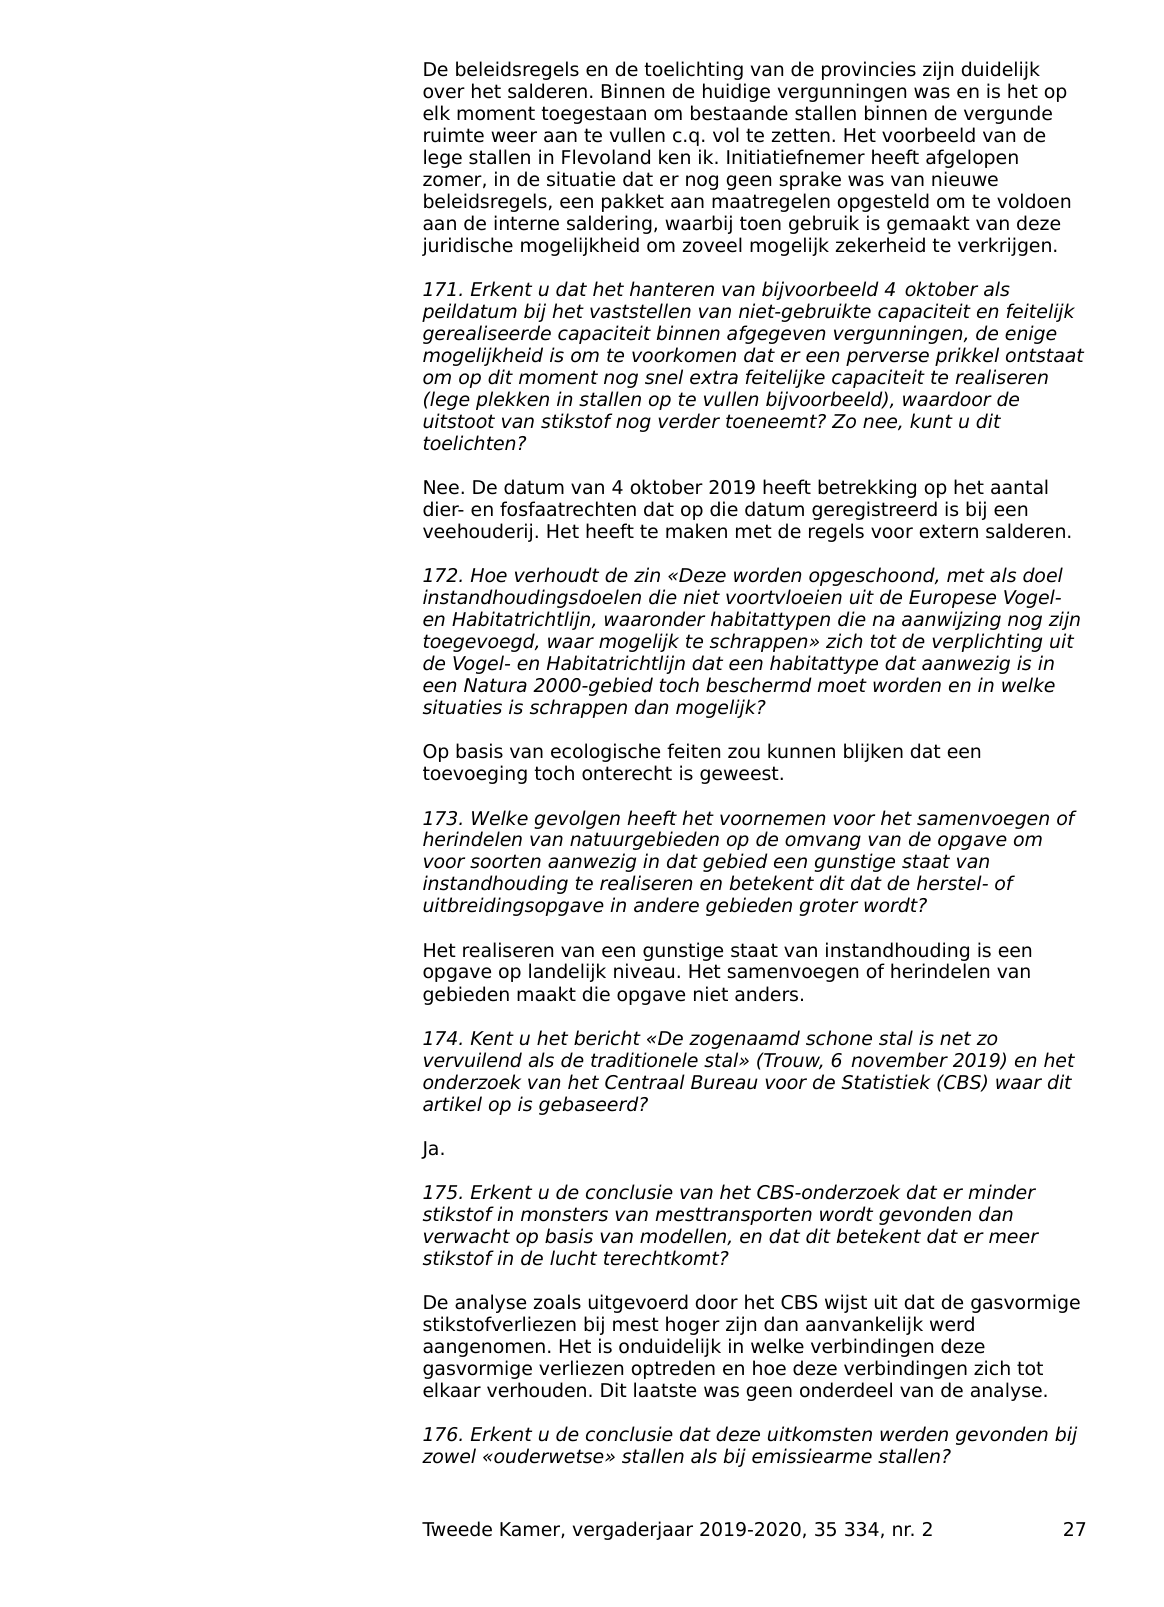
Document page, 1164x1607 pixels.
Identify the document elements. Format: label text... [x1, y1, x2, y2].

text 175. Erkent u de conclusie van het CBS-onderzoek dat er minder stikstof in monsters van mesttransporten wordt gevonden dan verwacht op basis van modellen, en dat dit betekent dat er meer stikstof in de lucht terechtkomt? [422, 1182, 1087, 1270]
text 174. Kent u het bericht «De zogenaamd schone stal is net zo vervuilend als de traditionele stal» (Trouw, 6 november 2019) en het onderzoek van het Centraal Bureau voor de Statistiek (CBS) waar dit artikel op is gebaseerd? [422, 1028, 1087, 1116]
text Het realiseren van een gunstige staat van instandhouding is een opgave op landelijk niveau. Het samenvoegen of herindelen van gebieden maakt die opgave niet anders. [422, 939, 1087, 1005]
text 172. Hoe verhoudt de zin «Deze worden opgeschoond, met als doel instandhoudingsdoelen die niet voortvloeien uit de Europese Vogel- en Habitatrichtlijn, waaronder habitattypen die na aanwijzing nog zijn toegevoegd, waar mogelijk te schrappen» zich tot de verplichting uit de Vogel- en Habitatrichtlijn dat een habitattype dat aanwezig is in een Natura 2000-gebied toch beschermd moet worden en in welke situaties is schrappen dan mogelijk? [422, 565, 1087, 719]
text Op basis van ecologische feiten zou kunnen blijken dat een toevoeging toch onterecht is geweest. [422, 741, 1087, 785]
text De beleidsregels en de toelichting van de provincies zijn duidelijk over het salderen. Binnen de huidige vergunningen was en is het op elk moment toegestaan om bestaande stallen binnen de vergunde ruimte weer aan te vullen c.q. vol te zetten. Het voorbeeld van de lege stallen in Flevoland ken ik. Initiatiefnemer heeft afgelopen zomer, in de situatie dat er nog geen sprake was van nieuwe beleidsregels, een pakket aan maatregelen opgesteld om te voldoen aan de interne saldering, waarbij toen gebruik is gemaakt van deze juridische mogelijkheid om zoveel mogelijk zekerheid te verkrijgen. [422, 59, 1087, 257]
text 173. Welke gevolgen heeft het voornemen voor het samenvoegen of herindelen van natuurgebieden op de omvang van de opgave om voor soorten aanwezig in dat gebied een gunstige staat van instandhouding te realiseren en betekent dit dat de herstel- of uitbreidingsopgave in andere gebieden groter wordt? [422, 807, 1087, 917]
text Ja. [422, 1138, 1087, 1160]
text Nee. De datum van 4 oktober 2019 heeft betrekking op het aantal dier- en fosfaatrechten dat op die datum geregistreerd is bij een veehouderij. Het heeft te maken met de regels voor extern salderen. [422, 477, 1087, 543]
text 171. Erkent u dat het hanteren van bijvoorbeeld 4 oktober als peildatum bij het vaststellen van niet-gebruikte capaciteit en feitelijk gerealiseerde capaciteit binnen afgegeven vergunningen, de enige mogelijkheid is om te voorkomen dat er een perverse prikkel ontstaat om op dit moment nog snel extra feitelijke capaciteit te realiseren (lege plekken in stallen op te vullen bijvoorbeeld), waardoor de uitstoot van stikstof nog verder toeneemt? Zo nee, kunt u dit toelichten? [422, 279, 1087, 455]
text De analyse zoals uitgevoerd door het CBS wijst uit dat de gasvormige stikstofverliezen bij mest hoger zijn dan aanvankelijk werd aangenomen. Het is onduidelijk in welke verbindingen deze gasvormige verliezen optreden en hoe deze verbindingen zich tot elkaar verhouden. Dit laatste was geen onderdeel van de analyse. [422, 1292, 1087, 1402]
text 176. Erkent u de conclusie dat deze uitkomsten werden gevonden bij zowel «ouderwetse» stallen als bij emissiearme stallen? [422, 1424, 1087, 1468]
